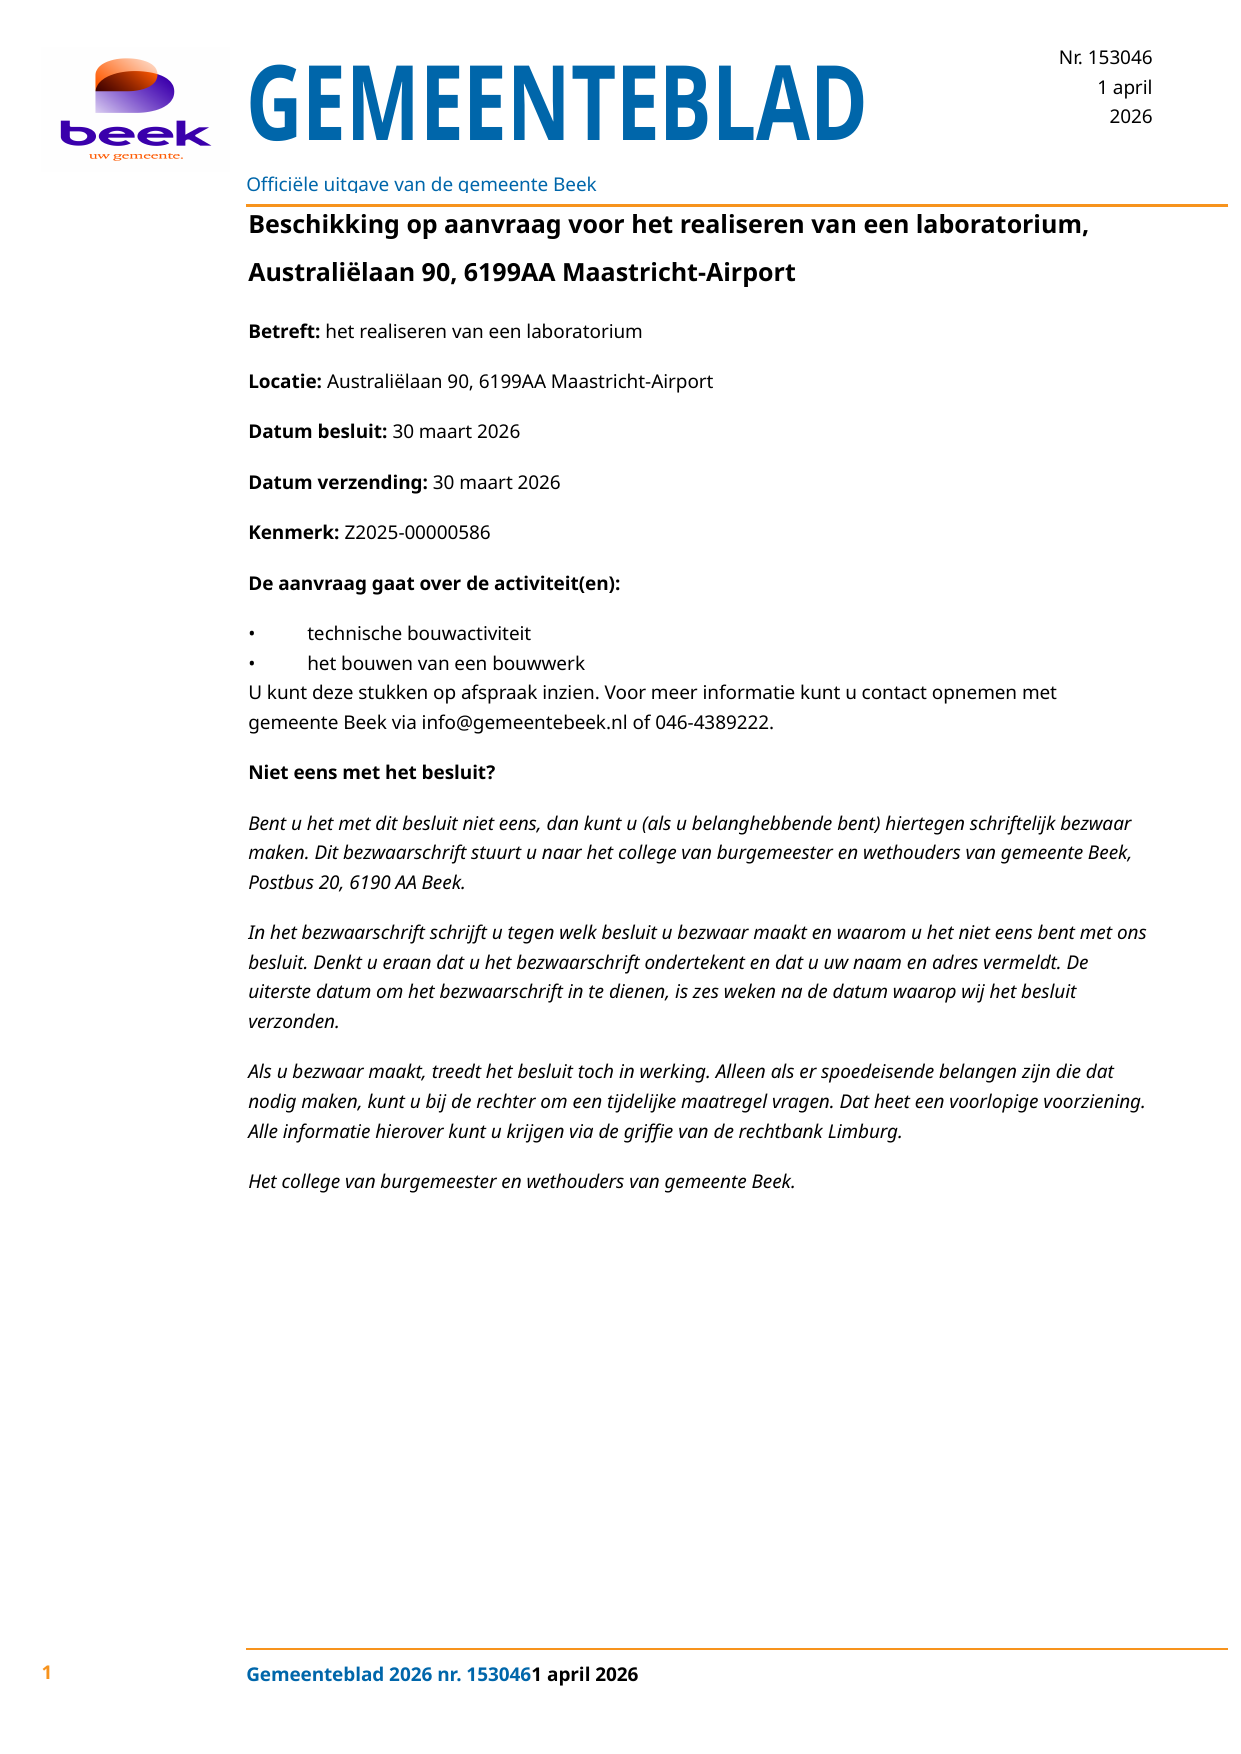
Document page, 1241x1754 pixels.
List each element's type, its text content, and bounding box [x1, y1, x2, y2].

text De aanvraag gaat over de activiteit(en): [248, 570, 1152, 596]
text Datum besluit: 30 maart 2026 [248, 419, 1152, 444]
text Kenmerk: Z2025-00000586 [248, 519, 1152, 545]
text Het college van burgemeester en wethouders van gemeente Beek. [248, 1168, 1152, 1194]
text U kunt deze stukken op afspraak inzien. Voor meer informatie kunt u contact opnemen met gemeente Beek via info@gemeentebeek.nl of 046-4389222. [248, 679, 1152, 735]
picture [41, 47, 231, 172]
text Niet eens met het besluit? [248, 759, 1152, 785]
text Beschikking op aanvraag voor het realiseren van een laboratorium, Australiëlaan 90, 6199AA Maastricht-Airport [248, 207, 1152, 288]
text Betreft: het realiseren van een laboratorium [248, 318, 1152, 344]
list technische bouwactiviteit [248, 620, 1152, 646]
list het bouwen van een bouwwerk [248, 650, 1152, 676]
text Locatie: Australiëlaan 90, 6199AA Maastricht-Airport [248, 368, 1152, 394]
text In het bezwaarschrift schrijft u tegen welk besluit u bezwaar maakt en waarom u het niet eens bent met ons besluit. Denkt u eraan dat u het bezwaarschrift ondertekent en dat u uw naam en adres vermeldt. De uiterste datum om het bezwaarschrift in te dienen, is zes weken na de datum waarop wij het besluit verzonden. [248, 919, 1152, 1034]
text Datum verzending: 30 maart 2026 [248, 469, 1152, 495]
text Bent u het met dit besluit niet eens, dan kunt u (als u belanghebbende bent) hiertegen schriftelijk bezwaar maken. Dit bezwaarschrift stuurt u naar het college van burgemeester en wethouders van gemeente Beek, Postbus 20, 6190 AA Beek. [248, 810, 1152, 895]
text Als u bezwaar maakt, treedt het besluit toch in werking. Alleen als er spoedeisende belangen zijn die dat nodig maken, kunt u bij de rechter om een tijdelijke maatregel vragen. Dat heet een voorlopige voorziening. Alle informatie hierover kunt u krijgen via de griffie van de rechtbank Limburg. [248, 1059, 1152, 1144]
